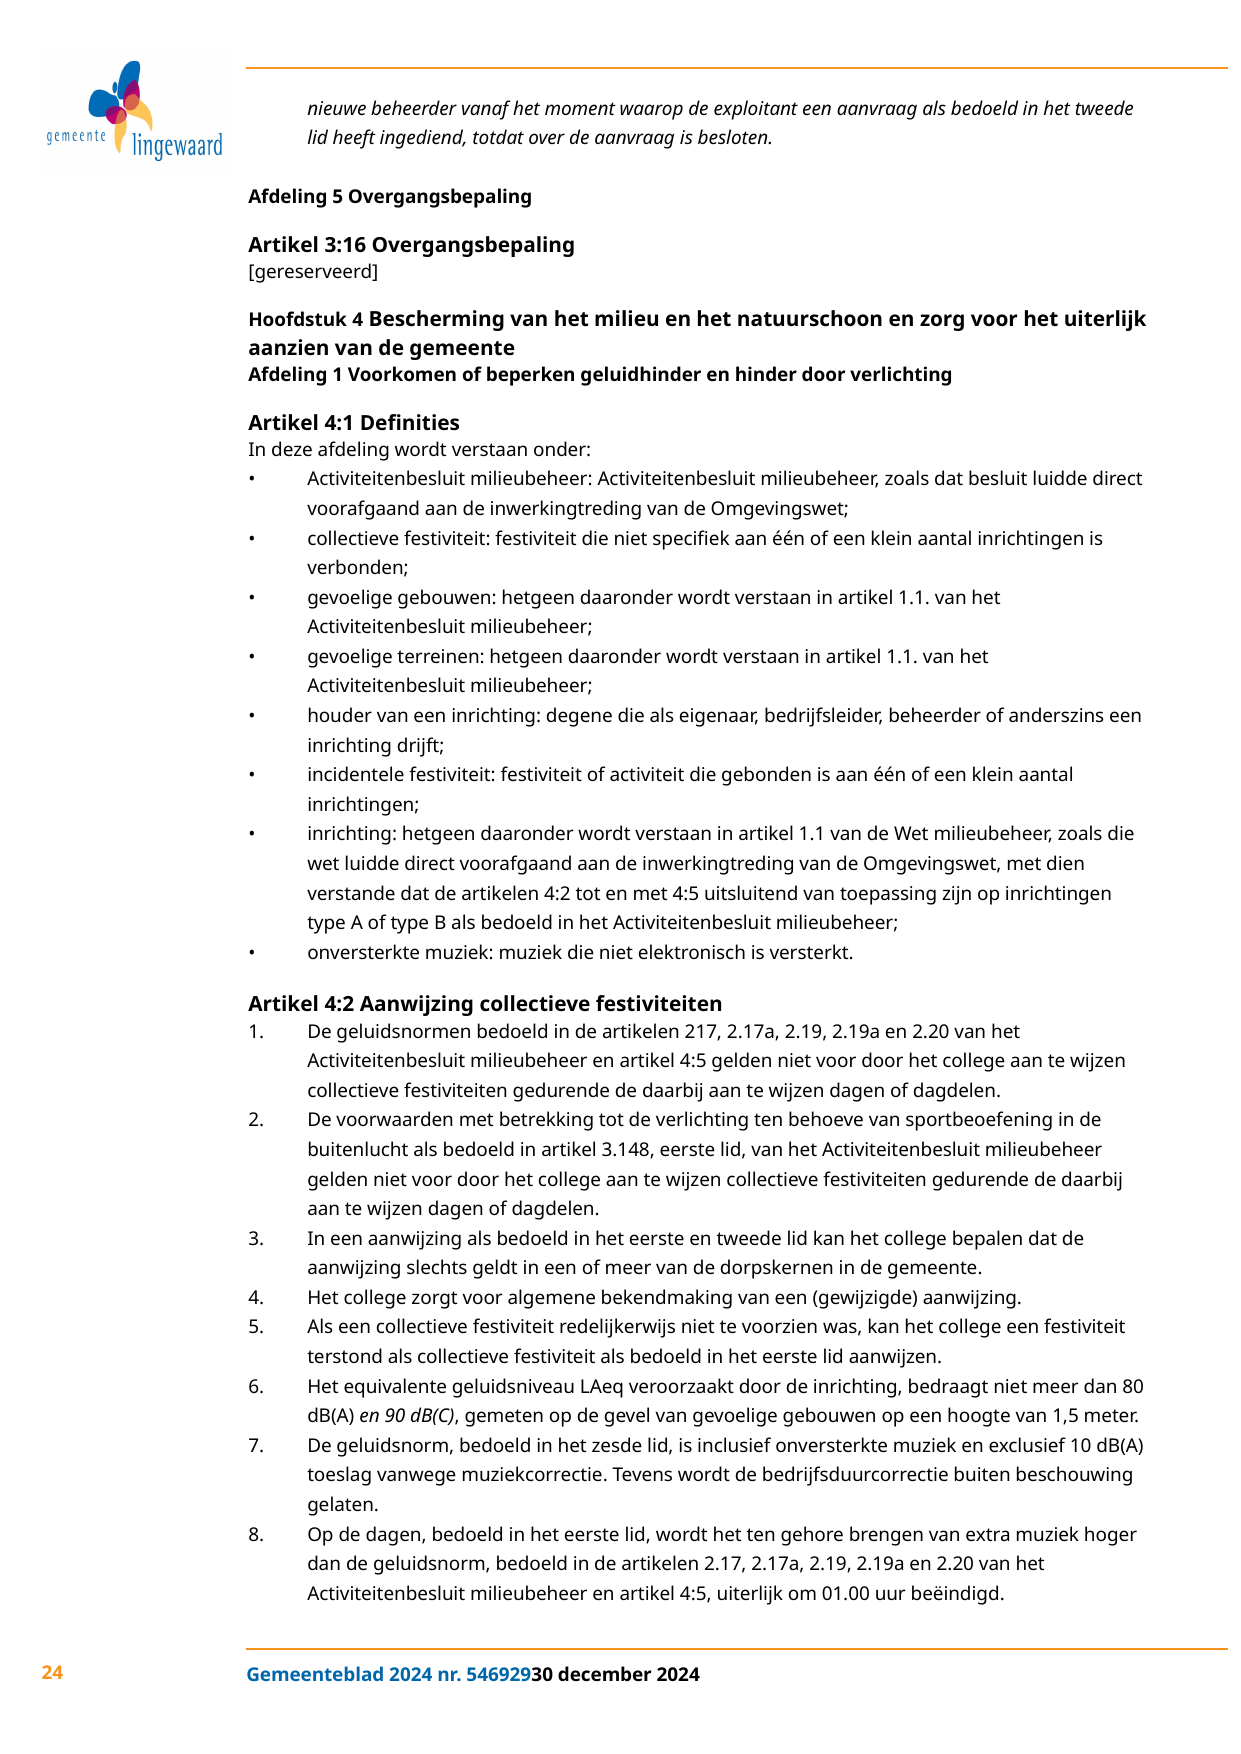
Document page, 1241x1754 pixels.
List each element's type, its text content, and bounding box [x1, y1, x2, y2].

list incidentele festiviteit: festiviteit of activiteit die gebonden is aan één of een klein aantal inrichtingen; [248, 761, 1152, 817]
text Afdeling 1 Voorkomen of beperken geluidhinder en hinder door verlichting [248, 361, 1152, 387]
list inrichting: hetgeen daaronder wordt verstaan in artikel 1.1 van de Wet milieubeheer, zoals die wet luidde direct voorafgaand aan de inwerkingtreding van de Omgevingswet, met dien verstande dat de artikelen 4:2 tot en met 4:5 uitsluitend van toepassing zijn op inrichtingen type A of type B als bedoeld in het Activiteitenbesluit milieubeheer; [248, 821, 1152, 935]
list Als een collectieve festiviteit redelijkerwijs niet te voorzien was, kan het college een festiviteit terstond als collectieve festiviteit als bedoeld in het eerste lid aanwijzen. [248, 1314, 1152, 1369]
list Het equivalente geluidsniveau LAeq veroorzaakt door de inrichting, bedraagt niet meer dan 80 dB(A) en 90 dB(C), gemeten op de gevel van gevoelige gebouwen op een hoogte van 1,5 meter. [248, 1373, 1152, 1428]
list gevoelige gebouwen: hetgeen daaronder wordt verstaan in artikel 1.1. van het Activiteitenbesluit milieubeheer; [248, 584, 1152, 639]
text [gereserveerd] [248, 258, 1152, 284]
list nieuwe beheerder vanaf het moment waarop de exploitant een aanvraag als bedoeld in het tweede lid heeft ingediend, totdat over de aanvraag is besloten. [248, 95, 1152, 150]
list gevoelige terreinen: hetgeen daaronder wordt verstaan in artikel 1.1. van het Activiteitenbesluit milieubeheer; [248, 643, 1152, 698]
text Artikel 3:16 Overgangsbepaling [248, 230, 1152, 258]
text Afdeling 5 Overgangsbepaling [248, 183, 1152, 209]
list collectieve festiviteit: festiviteit die niet specifiek aan één of een klein aantal inrichtingen is verbonden; [248, 525, 1152, 580]
list De geluidsnorm, bedoeld in het zesde lid, is inclusief onversterkte muziek en exclusief 10 dB(A) toeslag vanwege muziekcorrectie. Tevens wordt de bedrijfsduurcorrectie buiten beschouwing gelaten. [248, 1432, 1152, 1517]
list De geluidsnormen bedoeld in de artikelen 217, 2.17a, 2.19, 2.19a en 2.20 van het Activiteitenbesluit milieubeheer en artikel 4:5 gelden niet voor door het college aan te wijzen collectieve festiviteiten gedurende de daarbij aan te wijzen dagen of dagdelen. [248, 1018, 1152, 1103]
picture [41, 47, 231, 172]
list De voorwaarden met betrekking tot de verlichting ten behoeve van sportbeoefening in de buitenlucht als bedoeld in artikel 3.148, eerste lid, van het Activiteitenbesluit milieubeheer gelden niet voor door het college aan te wijzen collectieve festiviteiten gedurende de daarbij aan te wijzen dagen of dagdelen. [248, 1107, 1152, 1221]
list Het college zorgt voor algemene bekendmaking van een (gewijzigde) aanwijzing. [248, 1284, 1152, 1310]
text Hoofdstuk 4 Bescherming van het milieu en het natuurschoon en zorg voor het uiterlijk aanzien van de gemeente [248, 304, 1152, 361]
text Artikel 4:2 Aanwijzing collectieve festiviteiten [248, 989, 1152, 1018]
text Artikel 4:1 Definities [248, 408, 1152, 436]
text In deze afdeling wordt verstaan onder: [248, 436, 1152, 462]
list houder van een inrichting: degene die als eigenaar, bedrijfsleider, beheerder of anderszins een inrichting drijft; [248, 702, 1152, 758]
list onversterkte muziek: muziek die niet elektronisch is versterkt. [248, 939, 1152, 965]
list Op de dagen, bedoeld in het eerste lid, wordt het ten gehore brengen van extra muziek hoger dan de geluidsnorm, bedoeld in de artikelen 2.17, 2.17a, 2.19, 2.19a en 2.20 van het Activiteitenbesluit milieubeheer en artikel 4:5, uiterlijk om 01.00 uur beëindigd. [248, 1521, 1152, 1606]
list Activiteitenbesluit milieubeheer: Activiteitenbesluit milieubeheer, zoals dat besluit luidde direct voorafgaand aan de inwerkingtreding van de Omgevingswet; [248, 466, 1152, 521]
list In een aanwijzing als bedoeld in het eerste en tweede lid kan het college bepalen dat de aanwijzing slechts geldt in een of meer van de dorpskernen in de gemeente. [248, 1225, 1152, 1280]
